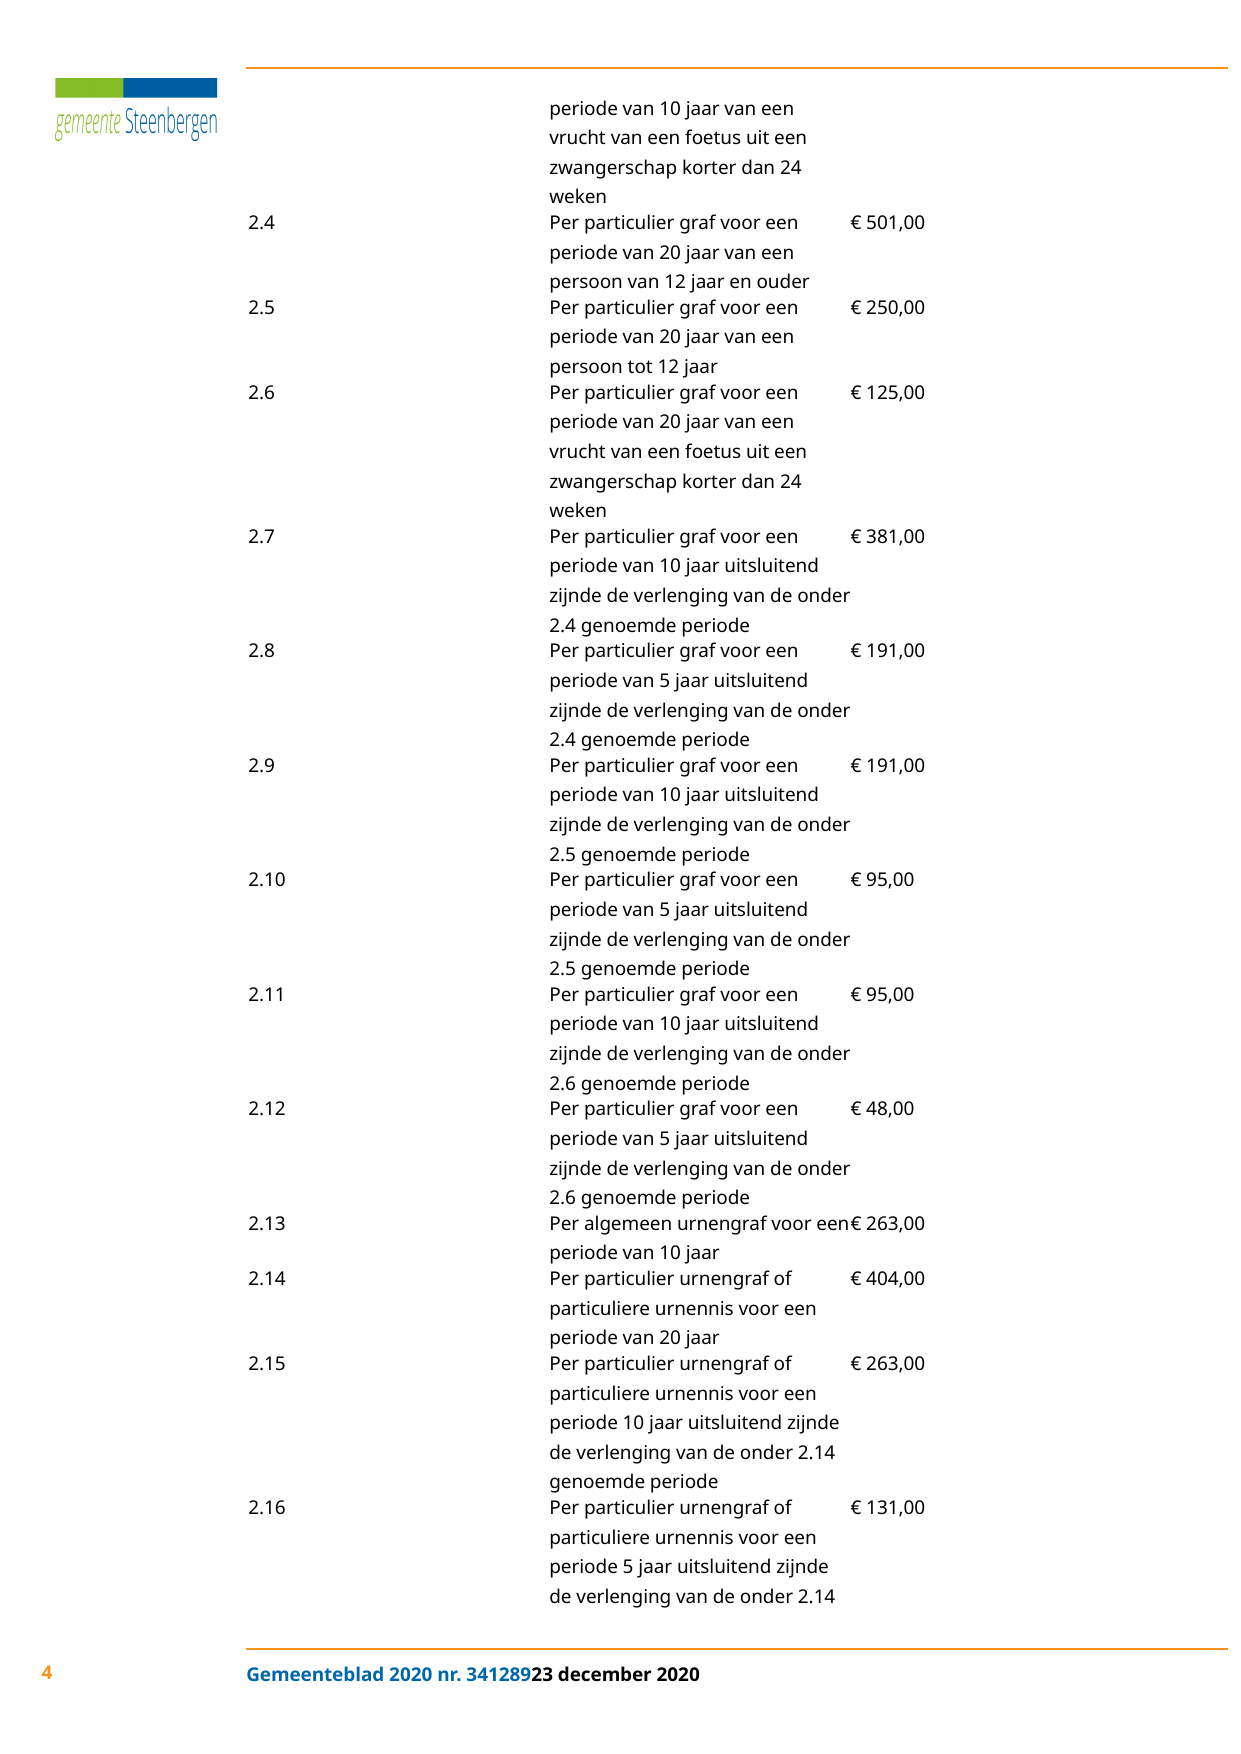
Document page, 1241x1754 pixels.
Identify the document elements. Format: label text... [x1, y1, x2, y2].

table_cell Per particulier graf voor een periode van 10 jaar uitsluitend zijnde de verlenging van de onder 2.6 genoemde periode [549, 981, 850, 1096]
table_cell € 125,00 [850, 379, 1152, 523]
table_cell 2.4 [248, 209, 549, 294]
table_cell € 404,00 [850, 1265, 1152, 1350]
picture [41, 47, 231, 172]
table_cell 2.14 [248, 1265, 549, 1350]
table_cell periode van 10 jaar van een vrucht van een foetus uit een zwangerschap korter dan 24 weken [549, 95, 850, 209]
table_cell Per particulier urnengraf of particuliere urnennis voor een periode 5 jaar uitsluitend zijnde de verlenging van de onder 2.14 [549, 1494, 850, 1609]
table_cell Per particulier graf voor een periode van 20 jaar van een persoon van 12 jaar en ouder [549, 209, 850, 294]
table_cell € 501,00 [850, 209, 1152, 294]
table_cell € 48,00 [850, 1096, 1152, 1210]
table_cell [850, 95, 1152, 209]
table_cell 2.11 [248, 981, 549, 1096]
table_cell € 95,00 [850, 867, 1152, 981]
table_cell € 263,00 [850, 1350, 1152, 1494]
table_cell 2.6 [248, 379, 549, 523]
table_cell € 131,00 [850, 1494, 1152, 1609]
table_cell € 263,00 [850, 1210, 1152, 1265]
table_cell [248, 95, 549, 209]
table_cell € 381,00 [850, 523, 1152, 638]
table_cell 2.16 [248, 1494, 549, 1609]
table_cell € 191,00 [850, 752, 1152, 867]
table_cell 2.8 [248, 638, 549, 752]
table_cell Per particulier graf voor een periode van 5 jaar uitsluitend zijnde de verlenging van de onder 2.6 genoemde periode [549, 1096, 850, 1210]
table_cell 2.15 [248, 1350, 549, 1494]
table_cell 2.5 [248, 294, 549, 379]
table_cell Per particulier urnengraf of particuliere urnennis voor een periode van 20 jaar [549, 1265, 850, 1350]
table_cell Per particulier graf voor een periode van 10 jaar uitsluitend zijnde de verlenging van de onder 2.5 genoemde periode [549, 752, 850, 867]
table_cell 2.12 [248, 1096, 549, 1210]
table_cell Per particulier graf voor een periode van 20 jaar van een vrucht van een foetus uit een zwangerschap korter dan 24 weken [549, 379, 850, 523]
table_cell Per particulier graf voor een periode van 5 jaar uitsluitend zijnde de verlenging van de onder 2.5 genoemde periode [549, 867, 850, 981]
table_cell Per particulier urnengraf of particuliere urnennis voor een periode 10 jaar uitsluitend zijnde de verlenging van de onder 2.14 genoemde periode [549, 1350, 850, 1494]
table_cell 2.7 [248, 523, 549, 638]
table_cell Per particulier graf voor een periode van 10 jaar uitsluitend zijnde de verlenging van de onder 2.4 genoemde periode [549, 523, 850, 638]
table_cell € 95,00 [850, 981, 1152, 1096]
table_cell Per algemeen urnengraf voor een periode van 10 jaar [549, 1210, 850, 1265]
table_cell € 191,00 [850, 638, 1152, 752]
table_cell Per particulier graf voor een periode van 5 jaar uitsluitend zijnde de verlenging van de onder 2.4 genoemde periode [549, 638, 850, 752]
table_cell 2.10 [248, 867, 549, 981]
table_cell 2.9 [248, 752, 549, 867]
table_cell € 250,00 [850, 294, 1152, 379]
table_cell 2.13 [248, 1210, 549, 1265]
table_cell Per particulier graf voor een periode van 20 jaar van een persoon tot 12 jaar [549, 294, 850, 379]
